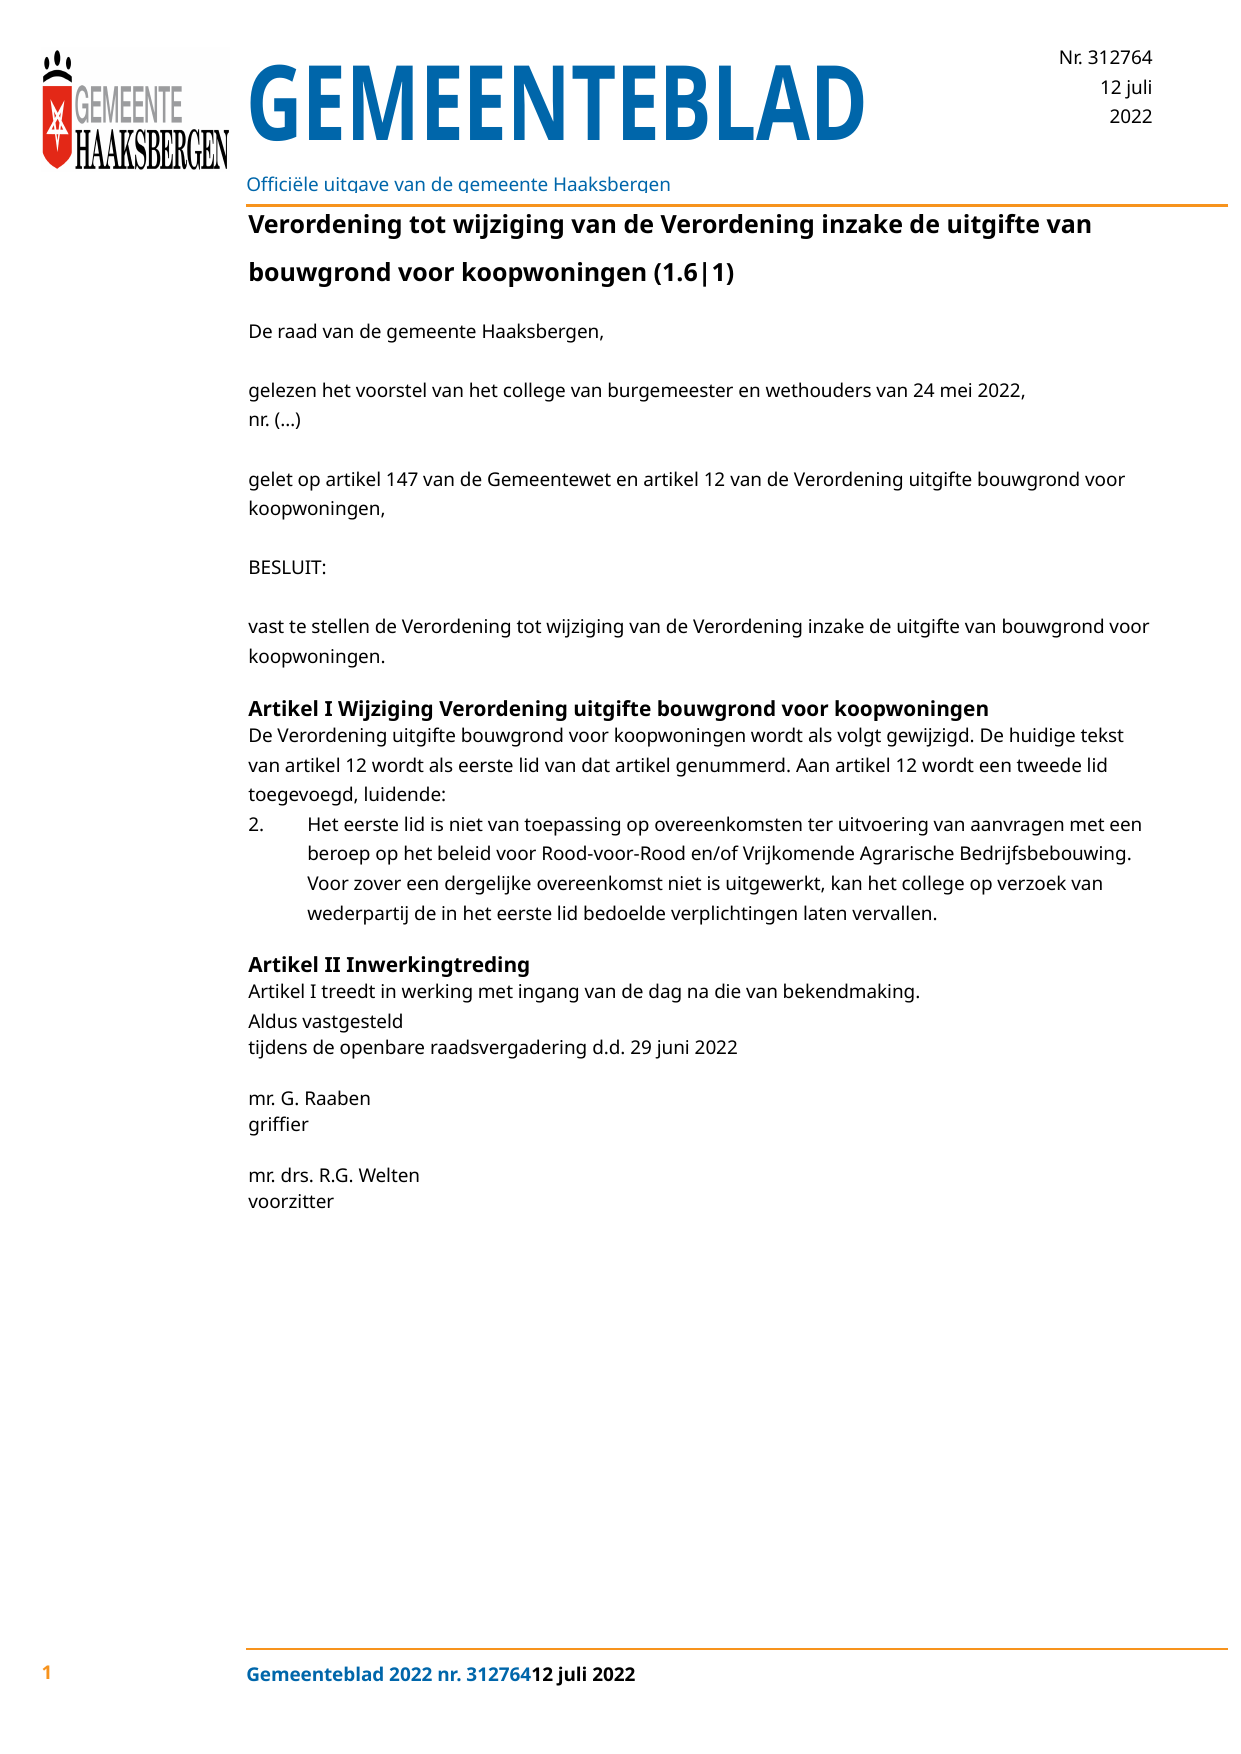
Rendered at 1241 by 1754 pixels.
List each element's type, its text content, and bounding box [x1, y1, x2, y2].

list Het eerste lid is niet van toepassing op overeenkomsten ter uitvoering van aanvragen met een beroep op het beleid voor Rood-voor-Rood en/of Vrijkomende Agrarische Bedrijfsbebouwing. Voor zover een dergelijke overeenkomst niet is uitgewerkt, kan het college op verzoek van wederpartij de in het eerste lid bedoelde verplichtingen laten vervallen. [248, 811, 1152, 925]
text griffier [248, 1111, 1152, 1137]
text Verordening tot wijziging van de Verordening inzake de uitgifte van bouwgrond voor koopwoningen (1.6|1) [248, 207, 1152, 288]
text tijdens de openbare raadsvergadering d.d. 29 juni 2022 [248, 1034, 1152, 1059]
text gelet op artikel 147 van de Gemeentewet en artikel 12 van de Verordening uitgifte bouwgrond voor koopwoningen, [248, 466, 1152, 521]
text Artikel I Wijziging Verordening uitgifte bouwgrond voor koopwoningen [248, 694, 1152, 722]
text BESLUIT: [248, 554, 1152, 580]
text mr. drs. R.G. Welten [248, 1162, 1152, 1188]
text Artikel I treedt in werking met ingang van de dag na die van bekendmaking. [248, 978, 1152, 1004]
text Artikel II Inwerkingtreding [248, 950, 1152, 978]
text voorzitter [248, 1188, 1152, 1214]
text De Verordening uitgifte bouwgrond voor koopwoningen wordt als volgt gewijzigd. De huidige tekst van artikel 12 wordt als eerste lid van dat artikel genummerd. Aan artikel 12 wordt een tweede lid toegevoegd, luidende: [248, 722, 1152, 807]
picture [41, 47, 231, 172]
text vast te stellen de Verordening tot wijziging van de Verordening inzake de uitgifte van bouwgrond voor koopwoningen. [248, 614, 1152, 669]
text De raad van de gemeente Haaksbergen, [248, 318, 1152, 344]
text mr. G. Raaben [248, 1085, 1152, 1111]
text gelezen het voorstel van het college van burgemeester en wethouders van 24 mei 2022, [248, 377, 1152, 403]
text Aldus vastgesteld [248, 1008, 1152, 1034]
text nr. (…) [248, 407, 1152, 432]
